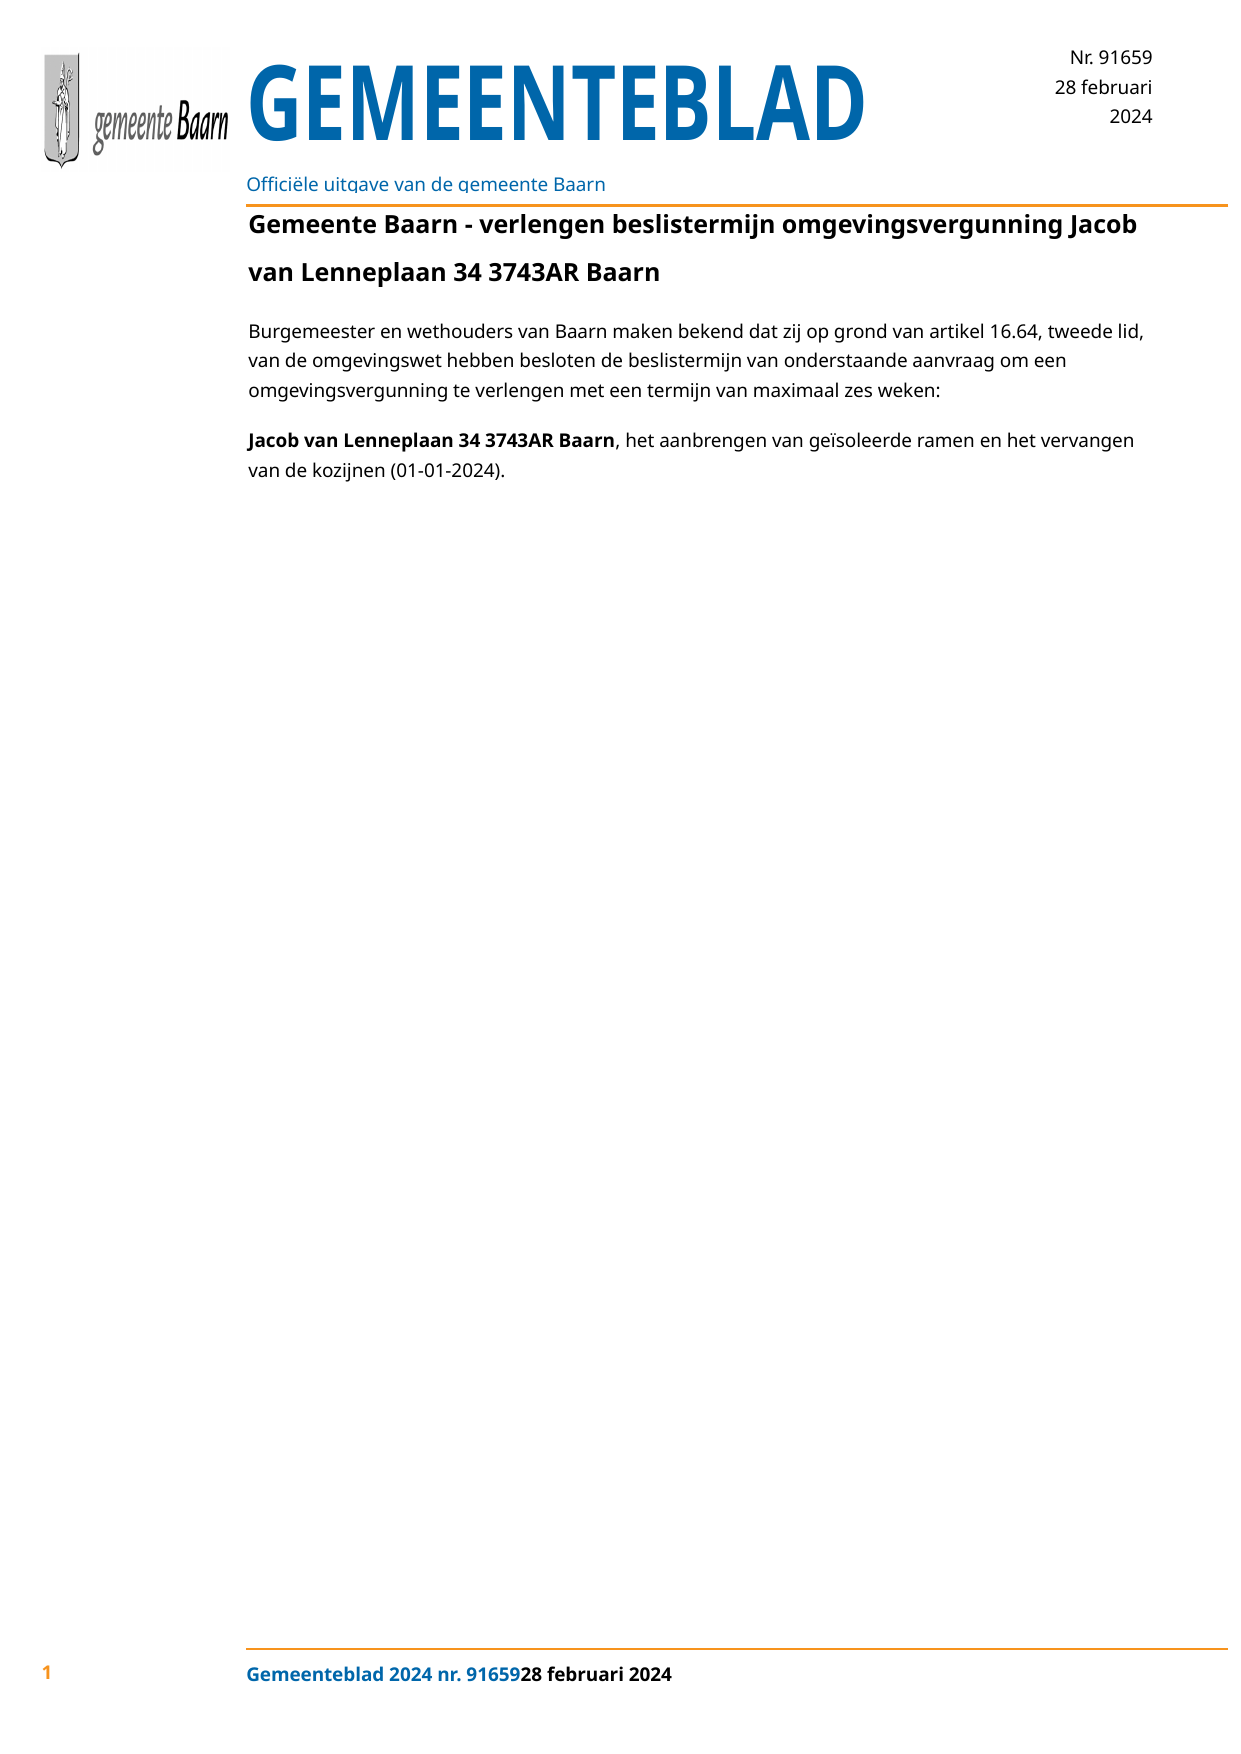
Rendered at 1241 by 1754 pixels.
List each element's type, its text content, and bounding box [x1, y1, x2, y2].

text Gemeente Baarn - verlengen beslistermijn omgevingsvergunning Jacob van Lenneplaan 34 3743AR Baarn [248, 207, 1152, 288]
text Jacob van Lenneplaan 34 3743AR Baarn, het aanbrengen van geïsoleerde ramen en het vervangen van de kozijnen (01-01-2024). [248, 427, 1152, 483]
picture [41, 47, 231, 172]
text Burgemeester en wethouders van Baarn maken bekend dat zij op grond van artikel 16.64, tweede lid, van de omgevingswet hebben besloten de beslistermijn van onderstaande aanvraag om een omgevingsvergunning te verlengen met een termijn van maximaal zes weken: [248, 318, 1152, 403]
